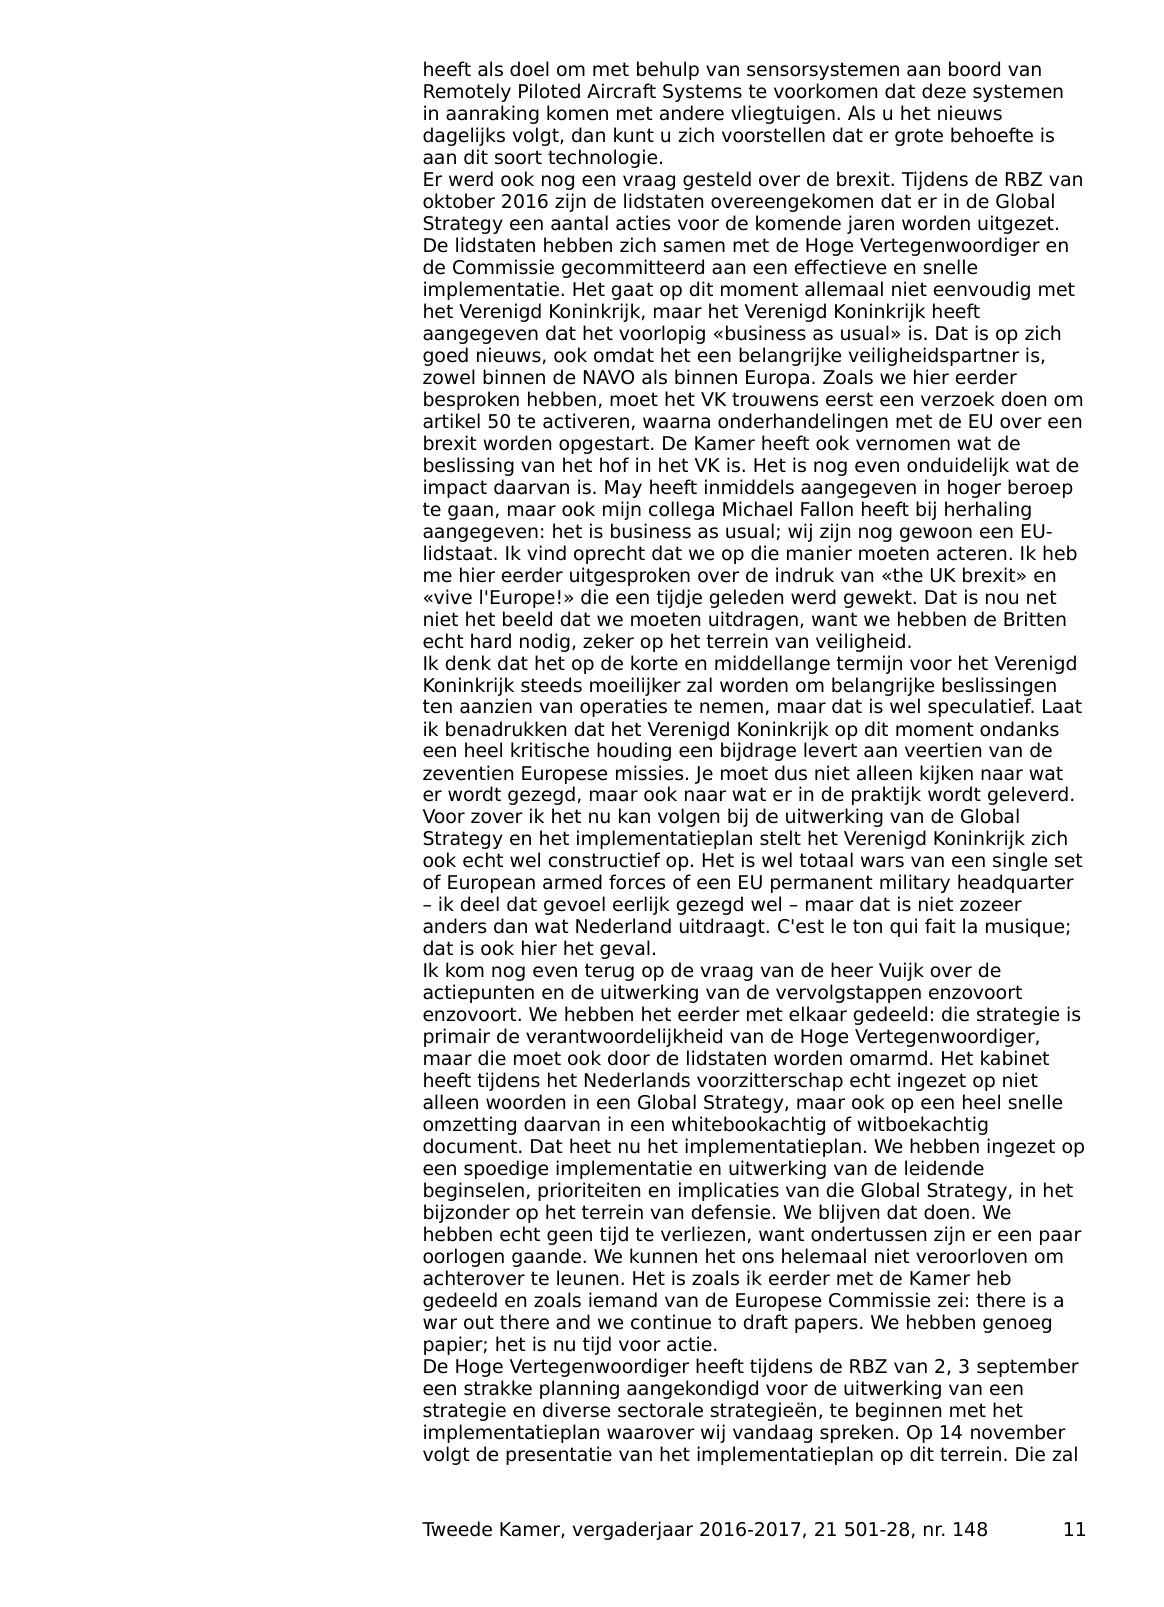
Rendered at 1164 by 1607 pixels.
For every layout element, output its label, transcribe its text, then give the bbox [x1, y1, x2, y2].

text De Hoge Vertegenwoordiger heeft tijdens de RBZ van 2, 3 september een strakke planning aangekondigd voor de uitwerking van een strategie en diverse sectorale strategieën, te beginnen met het implementatieplan waarover wij vandaag spreken. Op 14 november volgt de presentatie van het implementatieplan op dit terrein. Die zal [422, 1356, 1087, 1466]
text Er werd ook nog een vraag gesteld over de brexit. Tijdens de RBZ van oktober 2016 zijn de lidstaten overeengekomen dat er in de Global Strategy een aantal acties voor de komende jaren worden uitgezet. De lidstaten hebben zich samen met de Hoge Vertegenwoordiger en de Commissie gecommitteerd aan een effectieve en snelle implementatie. Het gaat op dit moment allemaal niet eenvoudig met het Verenigd Koninkrijk, maar het Verenigd Koninkrijk heeft aangegeven dat het voorlopig «business as usual» is. Dat is op zich goed nieuws, ook omdat het een belangrijke veiligheidspartner is, zowel binnen de NAVO als binnen Europa. Zoals we hier eerder besproken hebben, moet het VK trouwens eerst een verzoek doen om artikel 50 te activeren, waarna onderhandelingen met de EU over een brexit worden opgestart. De Kamer heeft ook vernomen wat de beslissing van het hof in het VK is. Het is nog even onduidelijk wat de impact daarvan is. May heeft inmiddels aangegeven in hoger beroep te gaan, maar ook mijn collega Michael Fallon heeft bij herhaling aangegeven: het is business as usual; wij zijn nog gewoon een EU-lidstaat. Ik vind oprecht dat we op die manier moeten acteren. Ik heb me hier eerder uitgesproken over de indruk van «the UK brexit» en «vive l'Europe!» die een tijdje geleden werd gewekt. Dat is nou net niet het beeld dat we moeten uitdragen, want we hebben de Britten echt hard nodig, zeker op het terrein van veiligheid. [422, 169, 1087, 652]
text Ik kom nog even terug op de vraag van de heer Vuijk over de actiepunten en de uitwerking van de vervolgstappen enzovoort enzovoort. We hebben het eerder met elkaar gedeeld: die strategie is primair de verantwoordelijkheid van de Hoge Vertegenwoordiger, maar die moet ook door de lidstaten worden omarmd. Het kabinet heeft tijdens het Nederlands voorzitterschap echt ingezet op niet alleen woorden in een Global Strategy, maar ook op een heel snelle omzetting daarvan in een whitebookachtig of witboekachtig document. Dat heet nu het implementatieplan. We hebben ingezet op een spoedige implementatie en uitwerking van de leidende beginselen, prioriteiten en implicaties van die Global Strategy, in het bijzonder op het terrein van defensie. We blijven dat doen. We hebben echt geen tijd te verliezen, want ondertussen zijn er een paar oorlogen gaande. We kunnen het ons helemaal niet veroorloven om achterover te leunen. Het is zoals ik eerder met de Kamer heb gedeeld en zoals iemand van de Europese Commissie zei: there is a war out there and we continue to draft papers. We hebben genoeg papier; het is nu tijd voor actie. [422, 960, 1087, 1356]
text heeft als doel om met behulp van sensorsystemen aan boord van Remotely Piloted Aircraft Systems te voorkomen dat deze systemen in aanraking komen met andere vliegtuigen. Als u het nieuws dagelijks volgt, dan kunt u zich voorstellen dat er grote behoefte is aan dit soort technologie. [422, 59, 1087, 169]
text Ik denk dat het op de korte en middellange termijn voor het Verenigd Koninkrijk steeds moeilijker zal worden om belangrijke beslissingen ten aanzien van operaties te nemen, maar dat is wel speculatief. Laat ik benadrukken dat het Verenigd Koninkrijk op dit moment ondanks een heel kritische houding een bijdrage levert aan veertien van de zeventien Europese missies. Je moet dus niet alleen kijken naar wat er wordt gezegd, maar ook naar wat er in de praktijk wordt geleverd. Voor zover ik het nu kan volgen bij de uitwerking van de Global Strategy en het implementatieplan stelt het Verenigd Koninkrijk zich ook echt wel constructief op. Het is wel totaal wars van een single set of European armed forces of een EU permanent military headquarter – ik deel dat gevoel eerlijk gezegd wel – maar dat is niet zozeer anders dan wat Nederland uitdraagt. C'est le ton qui fait la musique; dat is ook hier het geval. [422, 652, 1087, 960]
